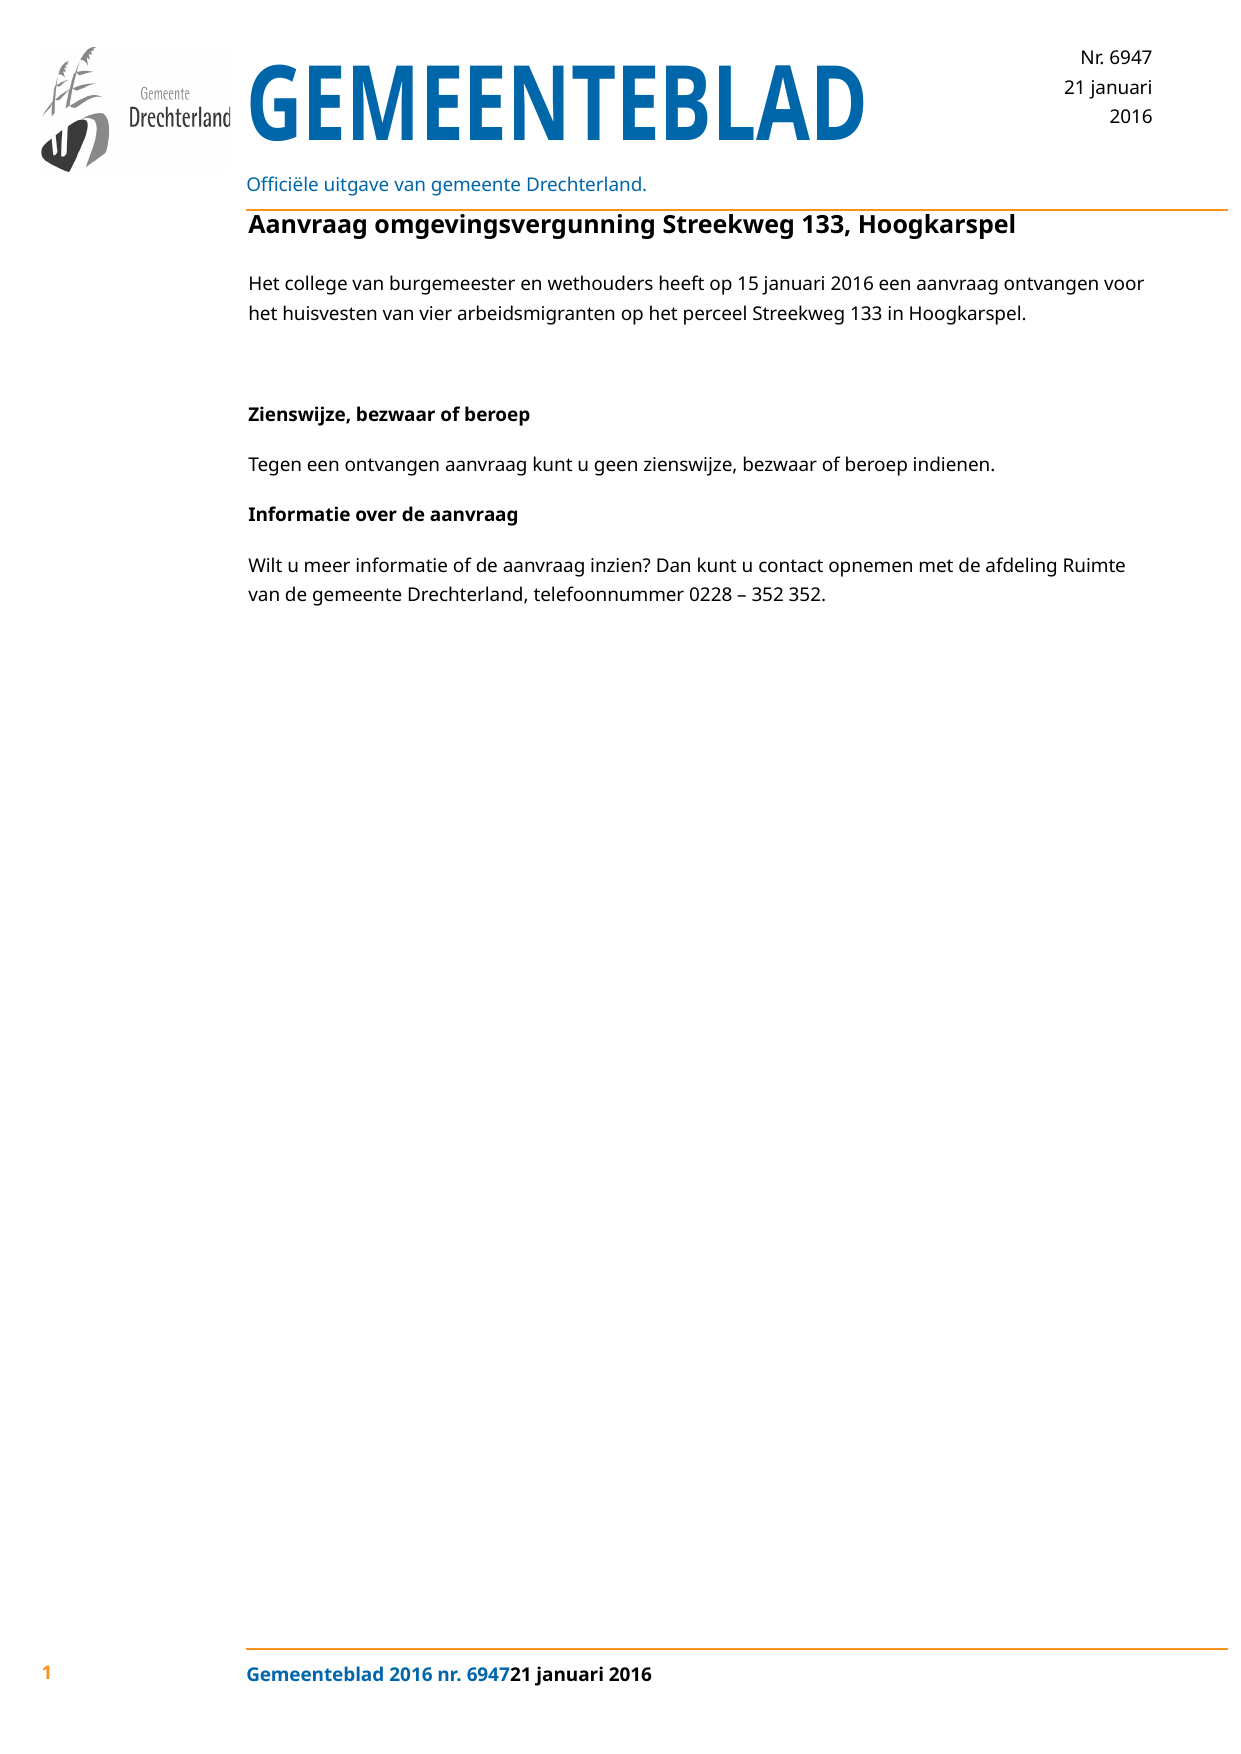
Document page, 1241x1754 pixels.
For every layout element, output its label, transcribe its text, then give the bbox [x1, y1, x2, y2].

picture [41, 47, 231, 172]
text Zienswijze, bezwaar of beroep [248, 401, 1152, 426]
text Aanvraag omgevingsvergunning Streekweg 133, Hoogkarspel [248, 211, 1152, 241]
text Informatie over de aanvraag [248, 502, 1152, 527]
text Tegen een ontvangen aanvraag kunt u geen zienswijze, bezwaar of beroep indienen. [248, 451, 1152, 477]
text Wilt u meer informatie of de aanvraag inzien? Dan kunt u contact opnemen met de afdeling Ruimte van de gemeente Drechterland, telefoonnummer 0228 – 352 352. [248, 552, 1152, 607]
text Het college van burgemeester en wethouders heeft op 15 januari 2016 een aanvraag ontvangen voor het huisvesten van vier arbeidsmigranten op het perceel Streekweg 133 in Hoogkarspel. [248, 270, 1152, 326]
